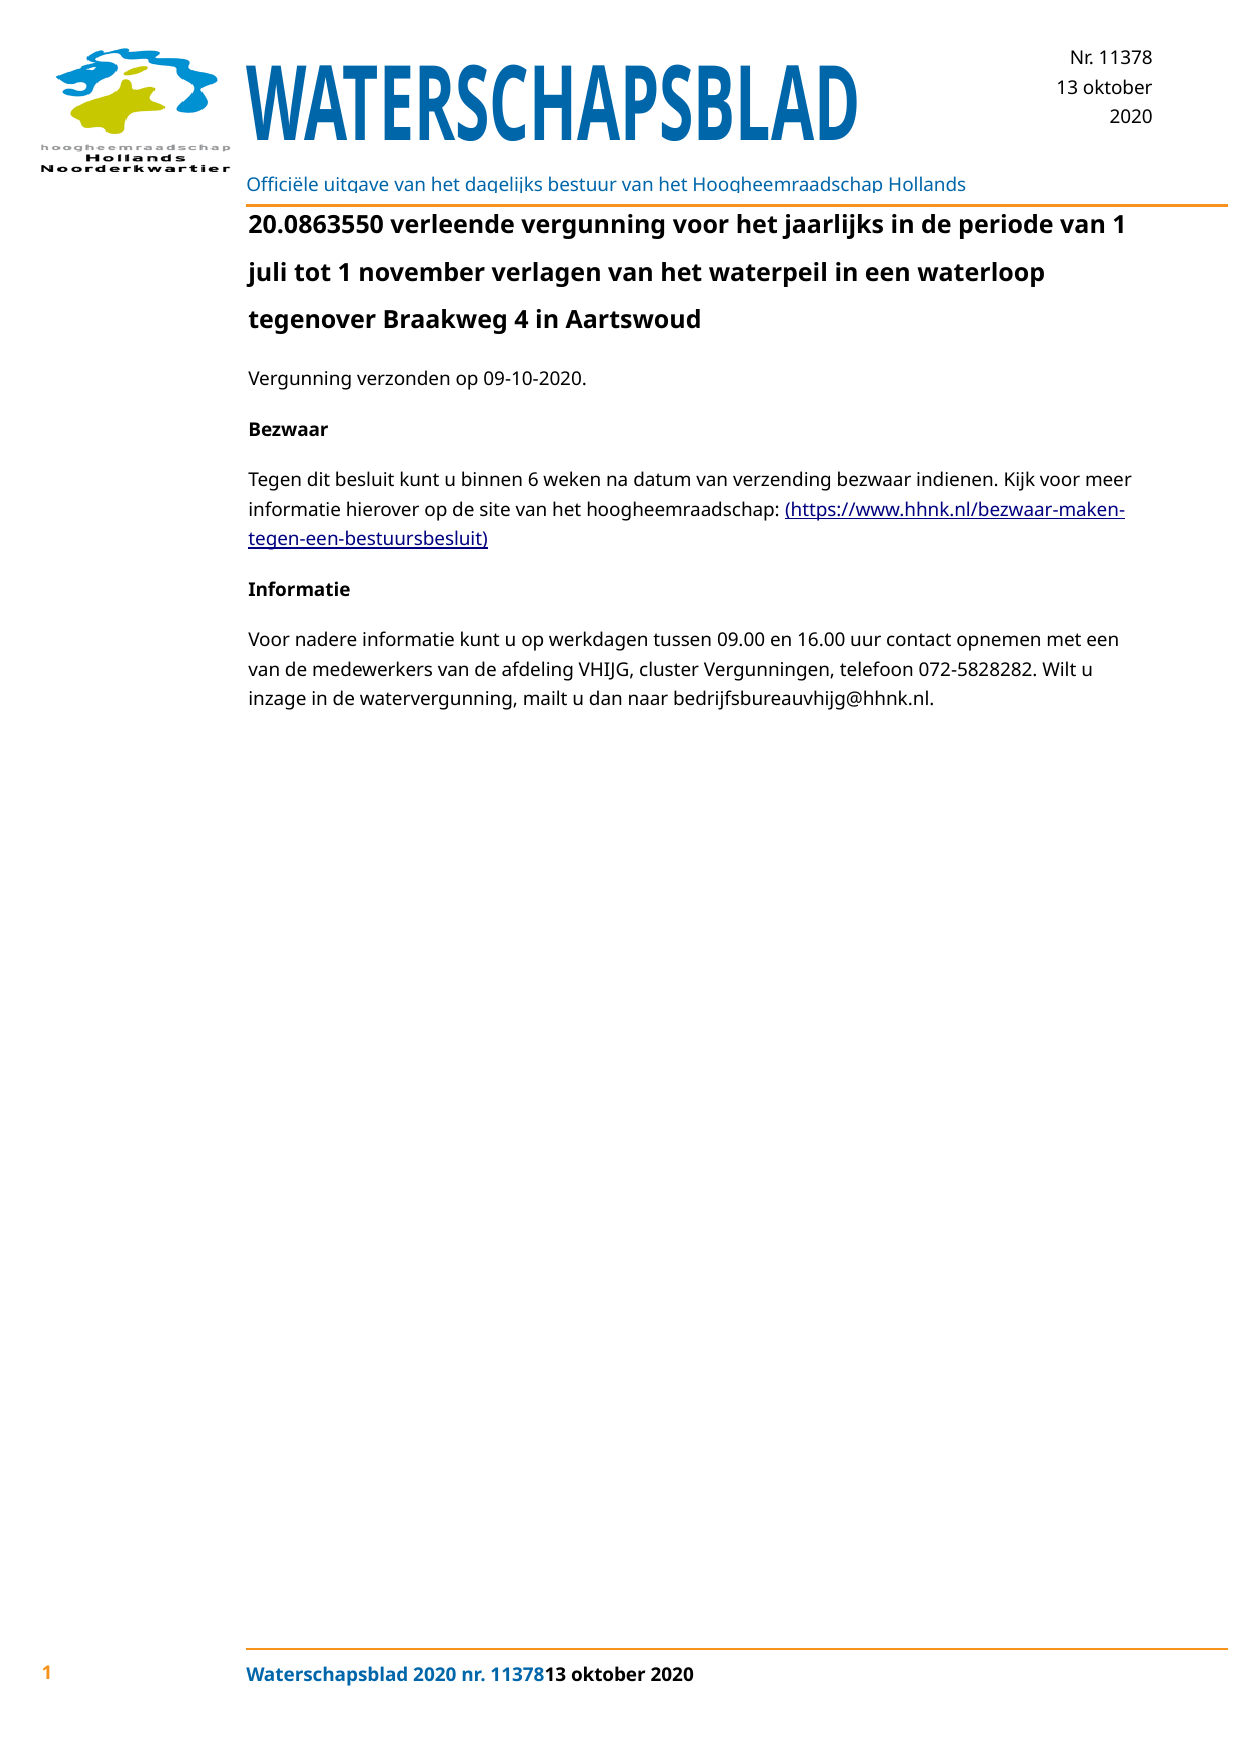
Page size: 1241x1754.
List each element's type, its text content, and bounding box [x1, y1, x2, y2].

text Vergunning verzonden op 09-10-2020. [248, 366, 1152, 391]
text 20.0863550 verleende vergunning voor het jaarlijks in de periode van 1 juli tot 1 november verlagen van het waterpeil in een waterloop tegenover Braakweg 4 in Aartswoud [248, 207, 1152, 336]
picture [41, 47, 231, 172]
text Tegen dit besluit kunt u binnen 6 weken na datum van verzending bezwaar indienen. Kijk voor meer informatie hierover op de site van het hoogheemraadschap: (https://www.hhnk.nl/bezwaar-maken-tegen-een-bestuursbesluit) [248, 466, 1152, 551]
text Informatie [248, 576, 1152, 602]
text Voor nadere informatie kunt u op werkdagen tussen 09.00 en 16.00 uur contact opnemen met een van de medewerkers van de afdeling VHIJG, cluster Vergunningen, telefoon 072-5828282. Wilt u inzage in de watervergunning, mailt u dan naar bedrijfsbureauvhijg@hhnk.nl. [248, 626, 1152, 711]
text Bezwaar [248, 416, 1152, 442]
